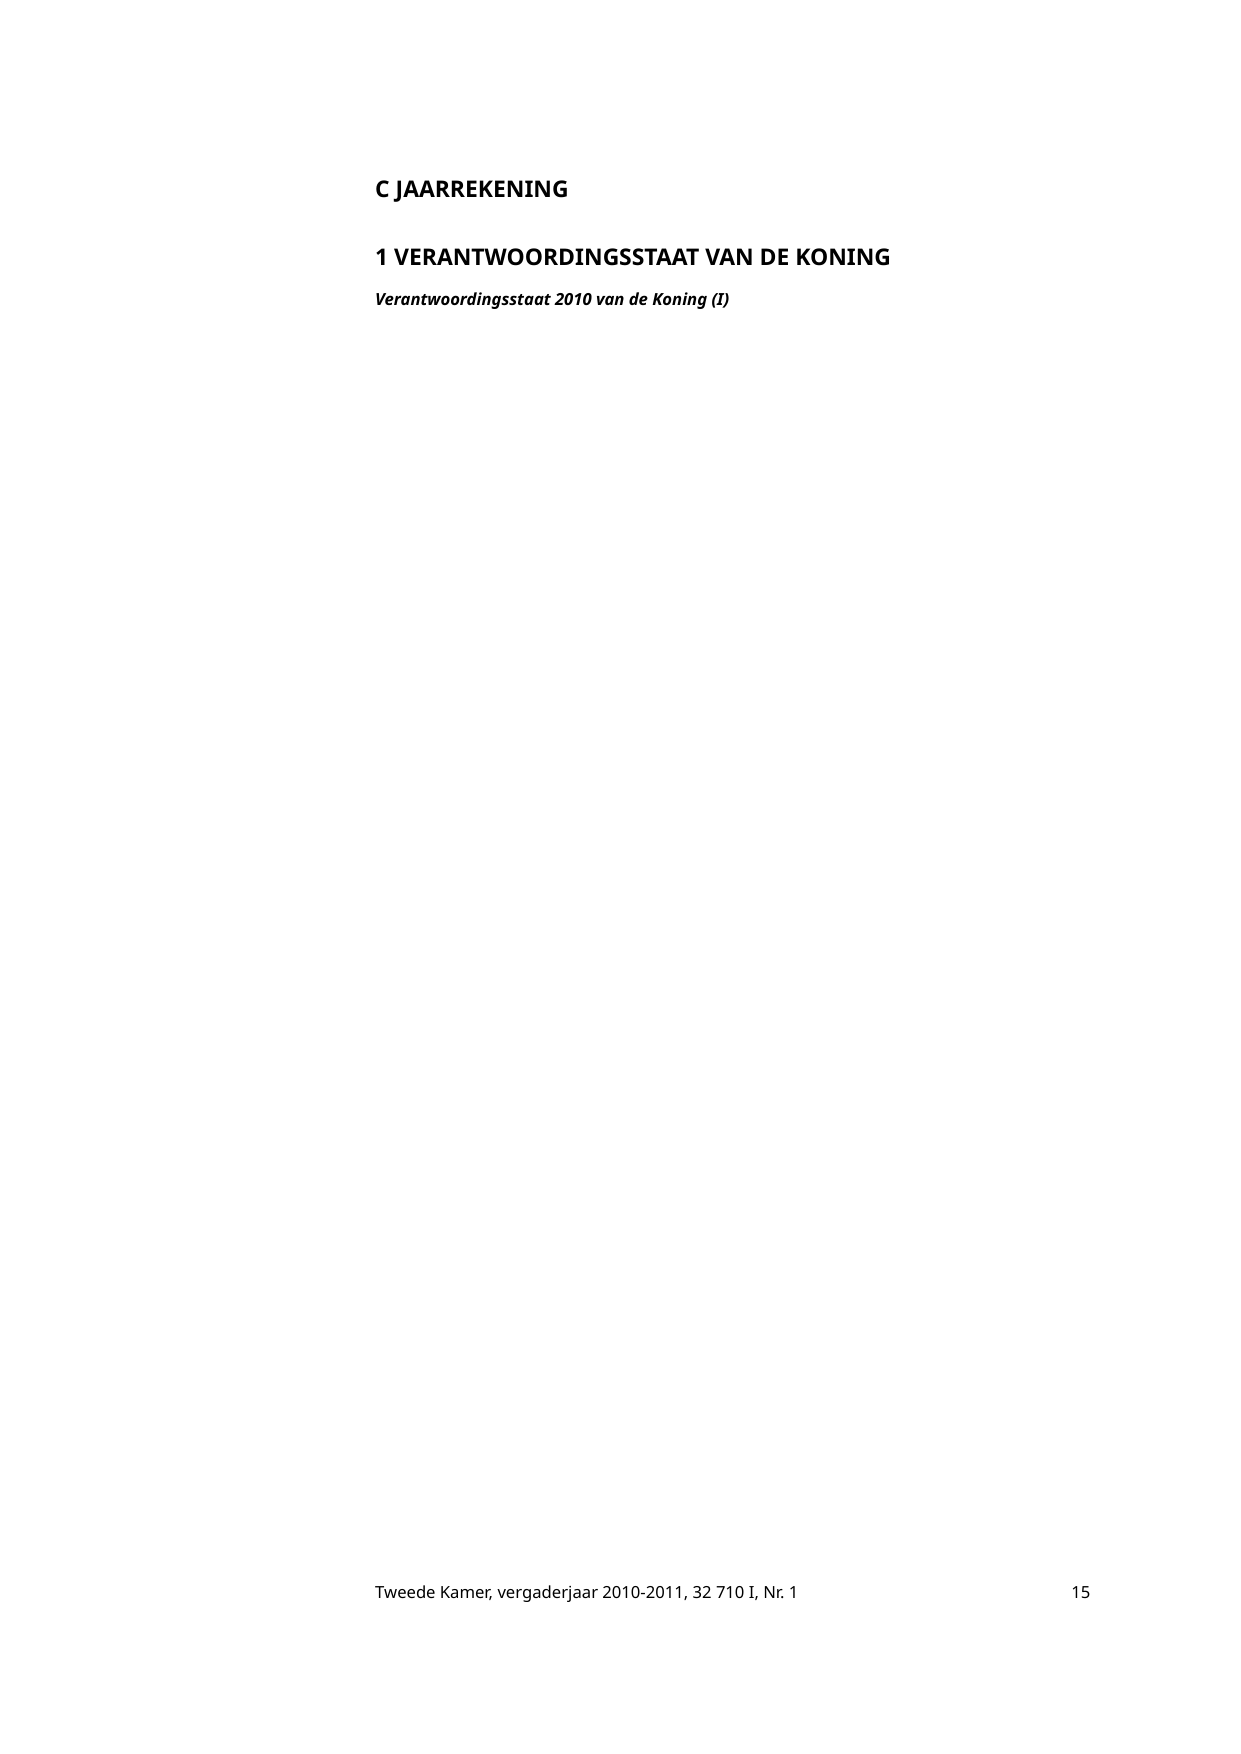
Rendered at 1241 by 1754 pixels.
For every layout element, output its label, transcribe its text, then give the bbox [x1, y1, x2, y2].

subtitle C JAARREKENING [375, 172, 1090, 204]
subtitle 1 VERANTWOORDINGSSTAAT VAN DE KONING [375, 241, 1090, 272]
text Verantwoordingsstaat 2010 van de Koning (I) [375, 287, 1090, 310]
